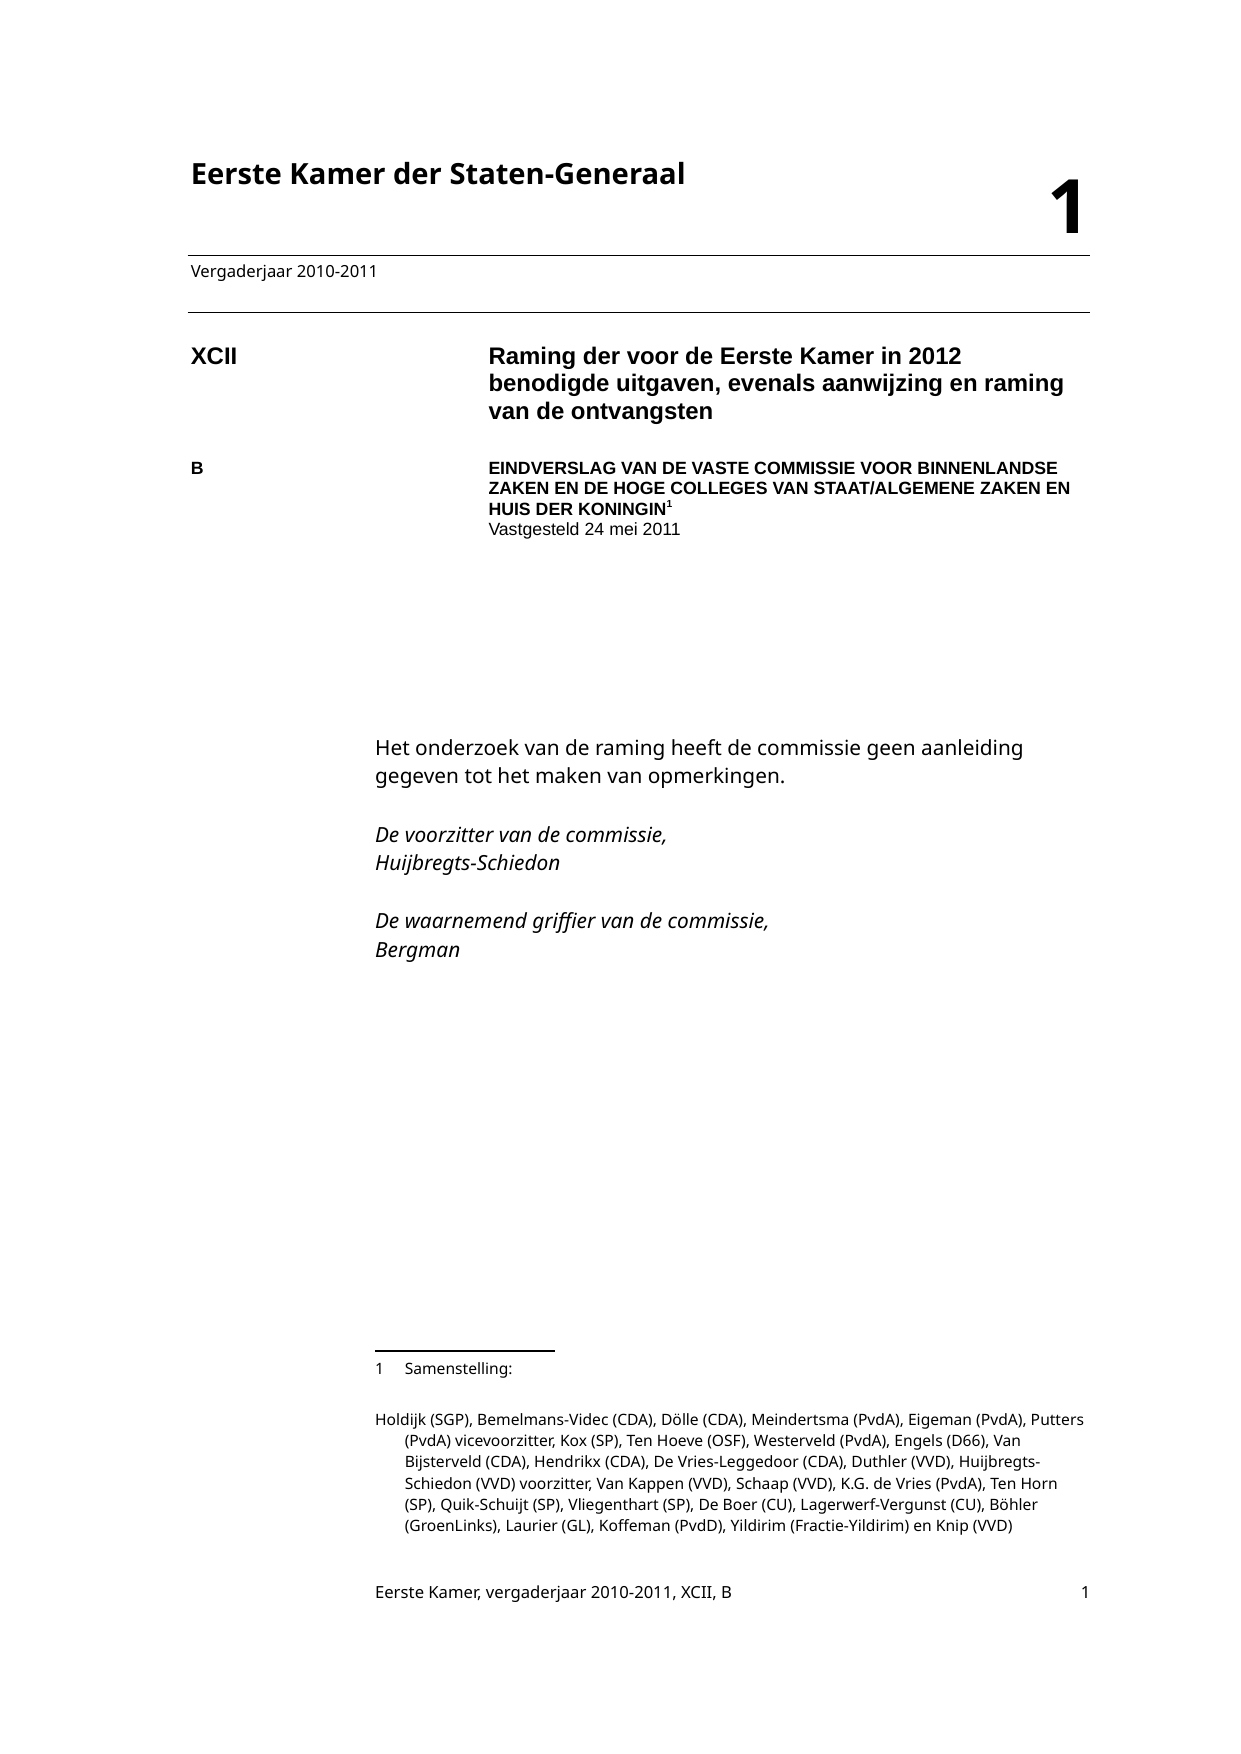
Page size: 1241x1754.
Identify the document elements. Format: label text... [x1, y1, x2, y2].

table_header 1 [910, 150, 1090, 255]
table_cell Vergaderjaar 2010-2011 [188, 256, 485, 312]
table_cell B [188, 455, 485, 614]
table_header Eerste Kamer der Staten-Generaal [188, 150, 909, 255]
text De waarnemend griffier van de commissie, [375, 907, 1090, 935]
text Huijbregts-Schiedon [375, 848, 1090, 877]
text Het onderzoek van de raming heeft de commissie geen aanleiding gegeven tot het maken van opmerkingen. [375, 733, 1090, 790]
table_cell XCII [188, 339, 485, 454]
table_cell [485, 313, 1090, 339]
table_cell [188, 313, 485, 339]
text De voorzitter van de commissie, [375, 820, 1090, 848]
text Bergman [375, 935, 1090, 963]
table_cell [485, 256, 1090, 312]
table_cell Raming der voor de Eerste Kamer in 2012 benodigde uitgaven, evenals aanwijzing en raming van de ontvangsten [485, 339, 1090, 454]
table_cell EINDVERSLAG VAN DE VASTE COMMISSIE VOOR BINNENLANDSE ZAKEN EN DE HOGE COLLEGES VAN STAAT/ALGEMENE ZAKEN EN HUIS DER KONINGIN Vastgesteld 24 mei 2011 [485, 455, 1090, 614]
